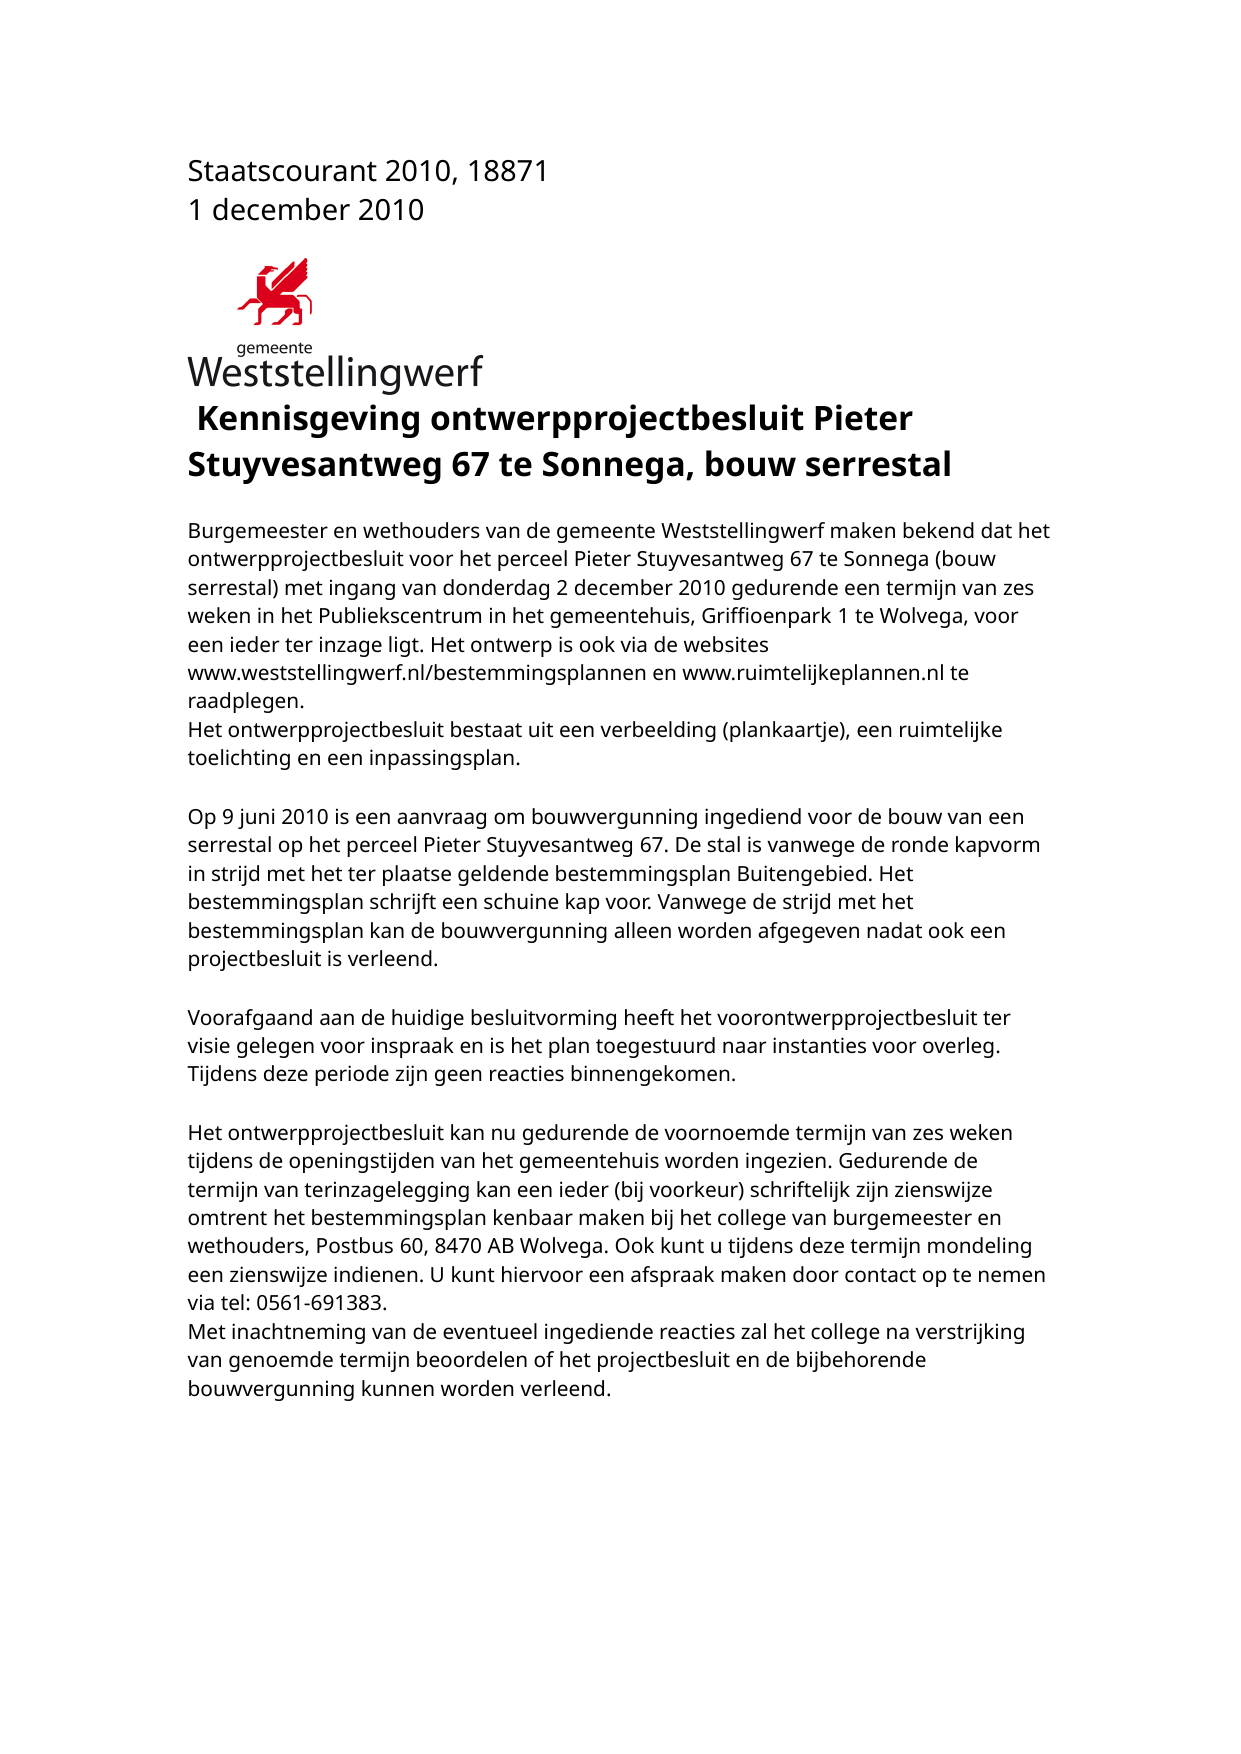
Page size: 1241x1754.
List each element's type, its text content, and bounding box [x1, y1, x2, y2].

text Staatscourant 2010, 18871 [187, 150, 1053, 190]
picture [187, 258, 484, 395]
text Voorafgaand aan de huidige besluitvorming heeft het voorontwerpprojectbesluit ter visie gelegen voor inspraak en is het plan toegestuurd naar instanties voor overleg. Tijdens deze periode zijn geen reacties binnengekomen. [187, 1003, 1053, 1088]
text 1 december 2010 [187, 190, 1053, 229]
text Op 9 juni 2010 is een aanvraag om bouwvergunning ingediend voor de bouw van een serrestal op het perceel Pieter Stuyvesantweg 67. De stal is vanwege de ronde kapvorm in strijd met het ter plaatse geldende bestemmingsplan Buitengebied. Het bestemmingsplan schrijft een schuine kap voor. Vanwege de strijd met het bestemmingsplan kan de bouwvergunning alleen worden afgegeven nadat ook een projectbesluit is verleend. [187, 802, 1053, 973]
text Burgemeester en wethouders van de gemeente Weststellingwerf maken bekend dat het ontwerpprojectbesluit voor het perceel Pieter Stuyvesantweg 67 te Sonnega (bouw serrestal) met ingang van donderdag 2 december 2010 gedurende een termijn van zes weken in het Publiekscentrum in het gemeentehuis, Griffioenpark 1 te Wolvega, voor een ieder ter inzage ligt. Het ontwerp is ook via de websites www.weststellingwerf.nl/bestemmingsplannen en www.ruimtelijkeplannen.nl te raadplegen. [187, 516, 1053, 715]
text Het ontwerpprojectbesluit bestaat uit een verbeelding (plankaartje), een ruimtelijke toelichting en een inpassingsplan. [187, 715, 1053, 772]
subtitle Kennisgeving ontwerpprojectbesluit Pieter Stuyvesantweg 67 te Sonnega, bouw serrestal [187, 271, 1053, 486]
text Het ontwerpprojectbesluit kan nu gedurende de voornoemde termijn van zes weken tijdens de openingstijden van het gemeentehuis worden ingezien. Gedurende de termijn van terinzagelegging kan een ieder (bij voorkeur) schriftelijk zijn zienswijze omtrent het bestemmingsplan kenbaar maken bij het college van burgemeester en wethouders, Postbus 60, 8470 AB Wolvega. Ook kunt u tijdens deze termijn mondeling een zienswijze indienen. U kunt hiervoor een afspraak maken door contact op te nemen via tel: 0561-691383. [187, 1118, 1053, 1317]
text Met inachtneming van de eventueel ingediende reacties zal het college na verstrijking van genoemde termijn beoordelen of het projectbesluit en de bijbehorende bouwvergunning kunnen worden verleend. [187, 1317, 1053, 1402]
